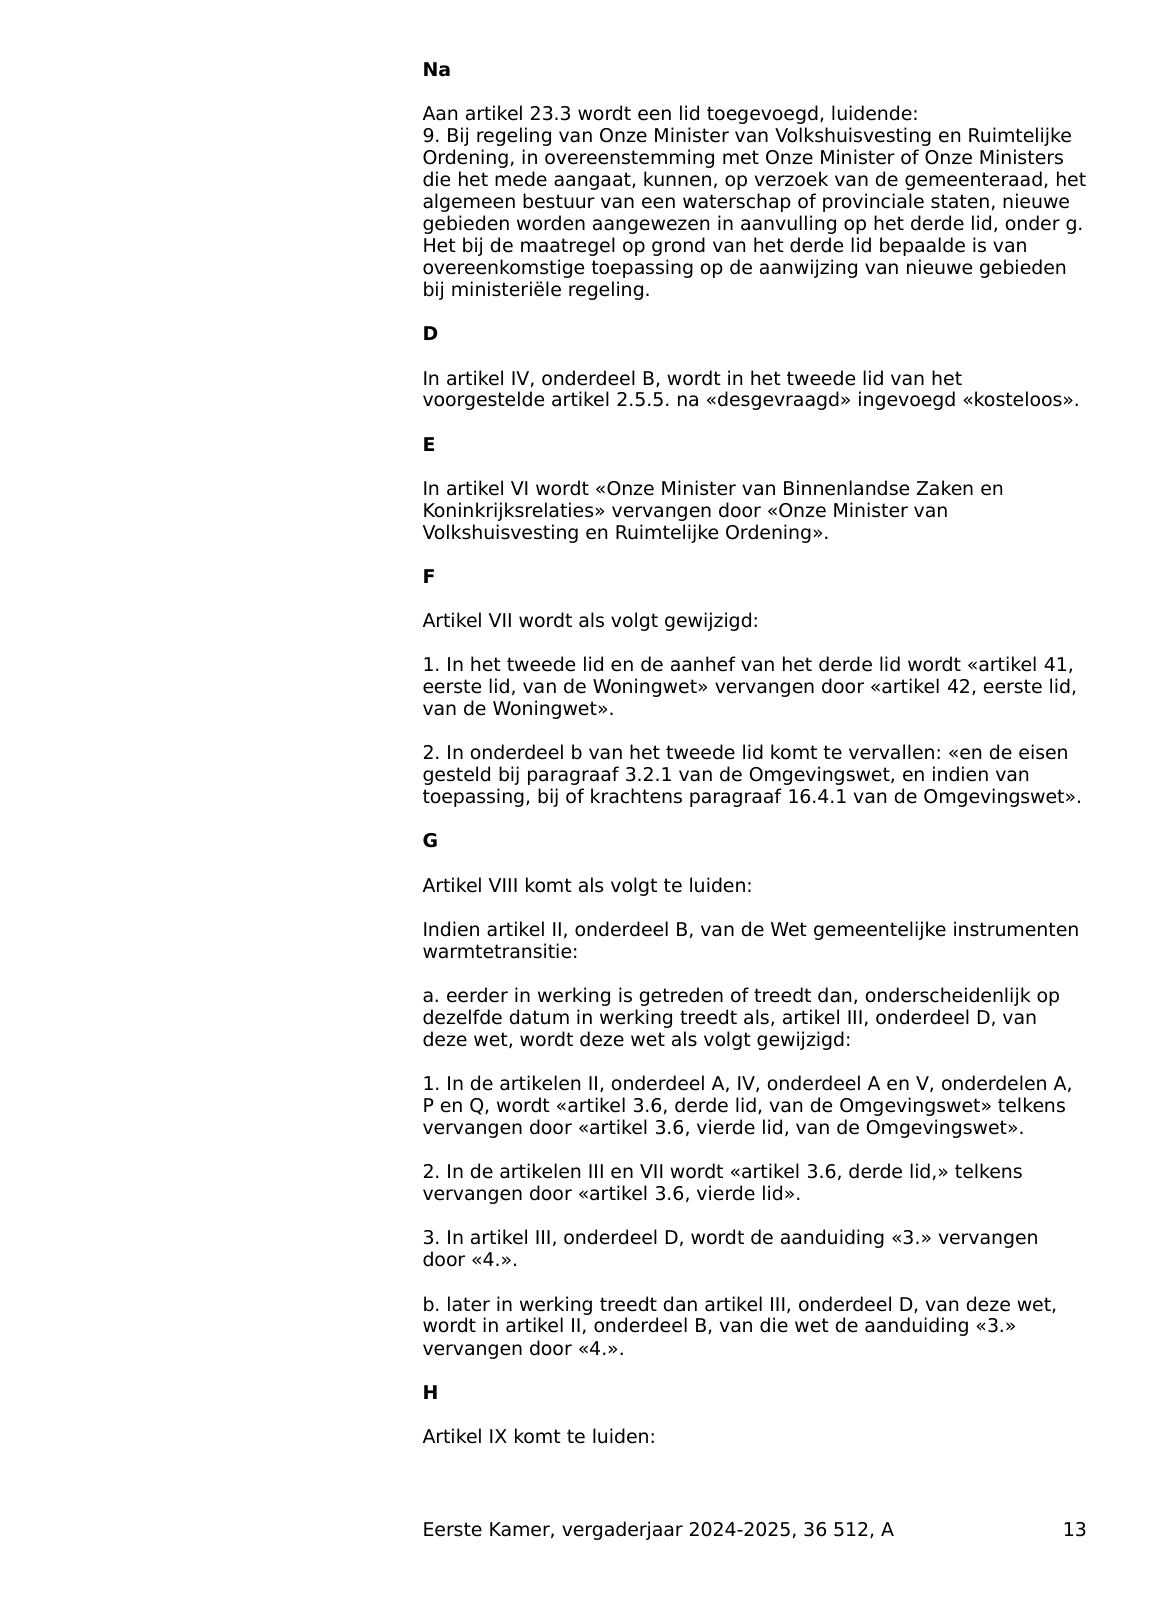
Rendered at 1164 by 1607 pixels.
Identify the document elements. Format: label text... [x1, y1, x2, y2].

text Artikel IX komt te luiden: [422, 1426, 1087, 1448]
text 9. Bij regeling van Onze Minister van Volkshuisvesting en Ruimtelijke Ordening, in overeenstemming met Onze Minister of Onze Ministers die het mede aangaat, kunnen, op verzoek van de gemeenteraad, het algemeen bestuur van een waterschap of provinciale staten, nieuwe gebieden worden aangewezen in aanvulling op het derde lid, onder g. Het bij de maatregel op grond van het derde lid bepaalde is van overeenkomstige toepassing op de aanwijzing van nieuwe gebieden bij ministeriële regeling. [422, 125, 1087, 301]
text Artikel VIII komt als volgt te luiden: [422, 874, 1087, 897]
text 2. In onderdeel b van het tweede lid komt te vervallen: «en de eisen gesteld bij paragraaf 3.2.1 van de Omgevingswet, en indien van toepassing, bij of krachtens paragraaf 16.4.1 van de Omgevingswet». [422, 742, 1087, 808]
text Artikel VII wordt als volgt gewijzigd: [422, 610, 1087, 632]
subtitle Na [422, 59, 1087, 81]
text Aan artikel 23.3 wordt een lid toegevoegd, luidende: [422, 103, 1087, 125]
text 2. In de artikelen III en VII wordt «artikel 3.6, derde lid,» telkens vervangen door «artikel 3.6, vierde lid». [422, 1161, 1087, 1205]
text a. eerder in werking is getreden of treedt dan, onderscheidenlijk op dezelfde datum in werking treedt als, artikel III, onderdeel D, van deze wet, wordt deze wet als volgt gewijzigd: [422, 985, 1087, 1051]
subtitle H [422, 1382, 1087, 1403]
text b. later in werking treedt dan artikel III, onderdeel D, van deze wet, wordt in artikel II, onderdeel B, van die wet de aanduiding «3.» vervangen door «4.». [422, 1293, 1087, 1359]
subtitle E [422, 433, 1087, 456]
text 1. In het tweede lid en de aanhef van het derde lid wordt «artikel 41, eerste lid, van de Woningwet» vervangen door «artikel 42, eerste lid, van de Woningwet». [422, 654, 1087, 720]
text In artikel IV, onderdeel B, wordt in het tweede lid van het voorgestelde artikel 2.5.5. na «desgevraagd» ingevoegd «kosteloos». [422, 367, 1087, 411]
text Indien artikel II, onderdeel B, van de Wet gemeentelijke instrumenten warmtetransitie: [422, 919, 1087, 963]
subtitle G [422, 830, 1087, 852]
text 1. In de artikelen II, onderdeel A, IV, onderdeel A en V, onderdelen A, P en Q, wordt «artikel 3.6, derde lid, van de Omgevingswet» telkens vervangen door «artikel 3.6, vierde lid, van de Omgevingswet». [422, 1073, 1087, 1139]
text In artikel VI wordt «Onze Minister van Binnenlandse Zaken en Koninkrijksrelaties» vervangen door «Onze Minister van Volkshuisvesting en Ruimtelijke Ordening». [422, 478, 1087, 544]
subtitle F [422, 566, 1087, 588]
text 3. In artikel III, onderdeel D, wordt de aanduiding «3.» vervangen door «4.». [422, 1227, 1087, 1271]
subtitle D [422, 323, 1087, 345]
